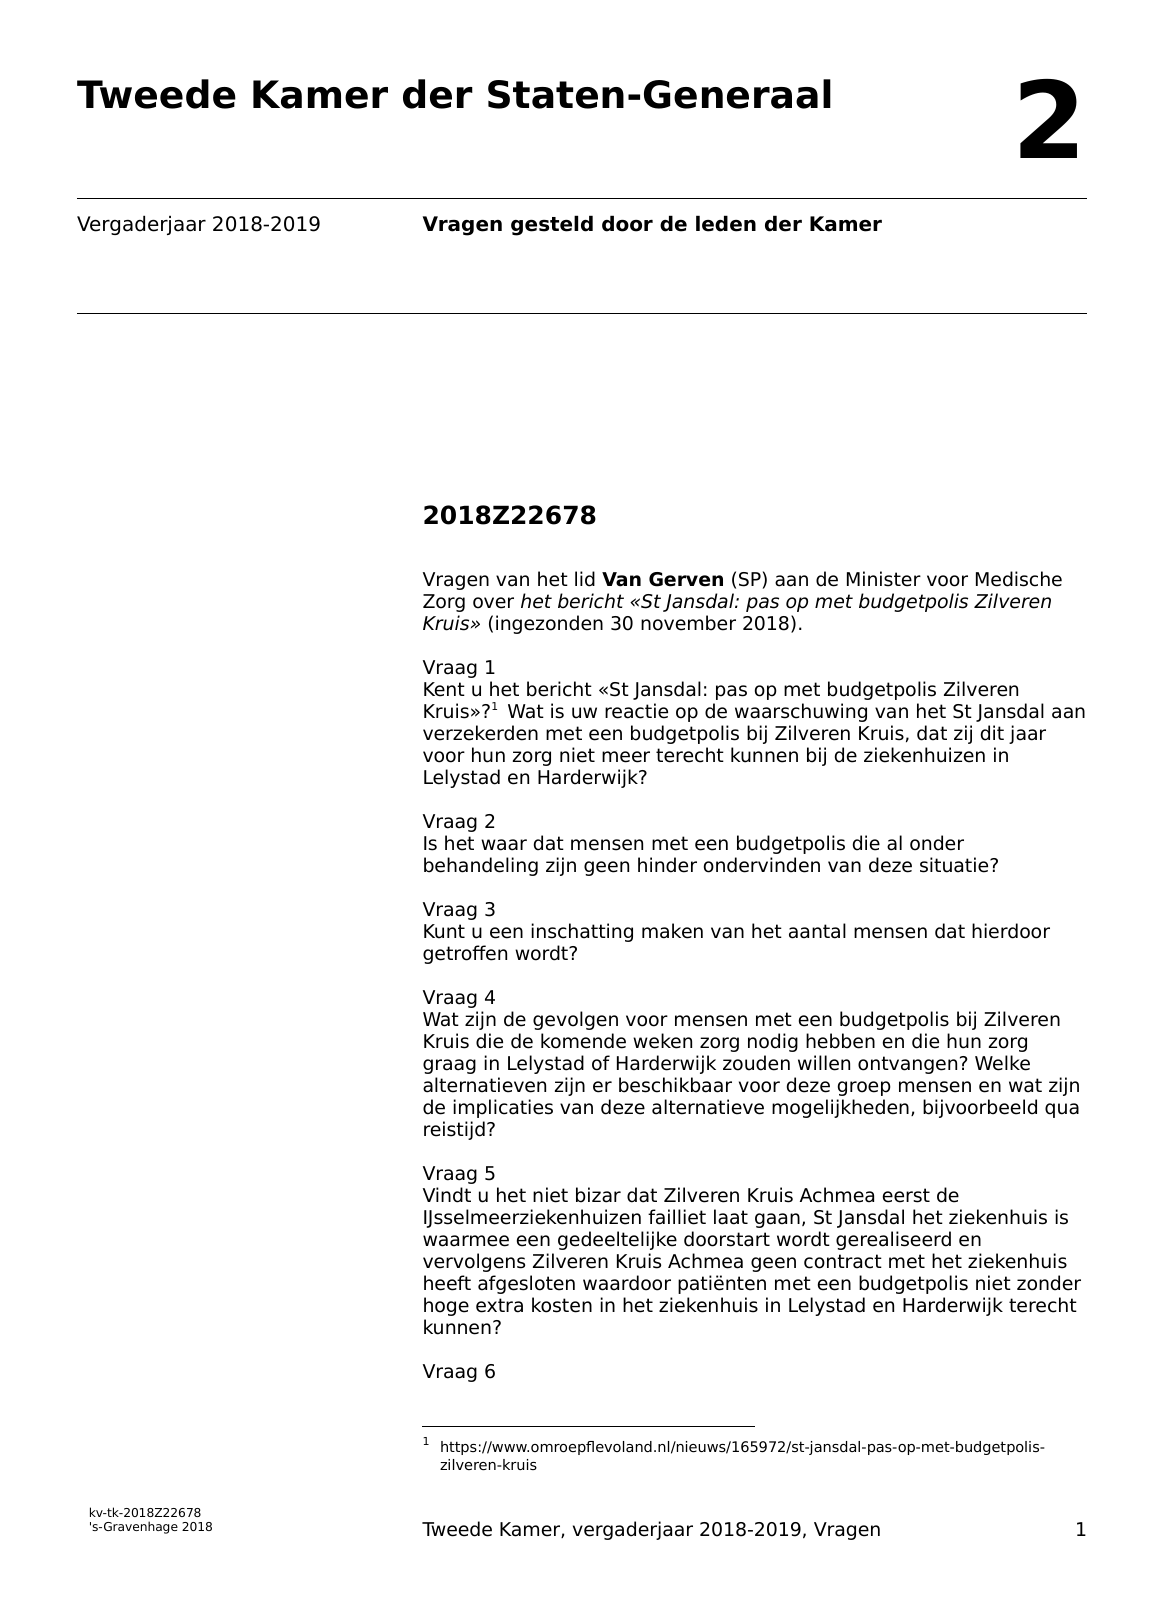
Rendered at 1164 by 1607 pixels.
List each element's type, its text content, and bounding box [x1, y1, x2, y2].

text Vraag 5 [422, 1163, 1087, 1185]
text 's-Gravenhage 2018 [88, 1520, 323, 1534]
table_cell Vergaderjaar 2018-2019 [77, 199, 422, 313]
text Vraag 1 [422, 657, 1087, 679]
text https://www.omroepflevoland.nl/nieuws/165972/st-jansdal-pas-op-met-budgetpolis-zilveren-kruis [422, 1435, 1087, 1474]
text Kent u het bericht «St Jansdal: pas op met budgetpolis Zilveren Kruis»? Wat is uw reactie op de waarschuwing van het St Jansdal aan verzekerden met een budgetpolis bij Zilveren Kruis, dat zij dit jaar voor hun zorg niet meer terecht kunnen bij de ziekenhuizen in Lelystad en Harderwijk? [422, 679, 1087, 789]
text Vraag 3 [422, 899, 1087, 921]
text Is het waar dat mensen met een budgetpolis die al onder behandeling zijn geen hinder ondervinden van deze situatie? [422, 833, 1087, 877]
table_cell Vragen gesteld door de leden der Kamer [422, 199, 1087, 313]
text Kunt u een inschatting maken van het aantal mensen dat hierdoor getroffen wordt? [422, 921, 1087, 965]
text 2018Z22678 [422, 501, 1087, 531]
text Wat zijn de gevolgen voor mensen met een budgetpolis bij Zilveren Kruis die de komende weken zorg nodig hebben en die hun zorg graag in Lelystad of Harderwijk zouden willen ontvangen? Welke alternatieven zijn er beschikbaar voor deze groep mensen en wat zijn de implicaties van deze alternatieve mogelijkheden, bijvoorbeeld qua reistijd? [422, 1009, 1087, 1141]
text Vindt u het niet bizar dat Zilveren Kruis Achmea eerst de IJsselmeerziekenhuizen failliet laat gaan, St Jansdal het ziekenhuis is waarmee een gedeeltelijke doorstart wordt gerealiseerd en vervolgens Zilveren Kruis Achmea geen contract met het ziekenhuis heeft afgesloten waardoor patiënten met een budgetpolis niet zonder hoge extra kosten in het ziekenhuis in Lelystad en Harderwijk terecht kunnen? [422, 1185, 1087, 1339]
text Vraag 6 [422, 1361, 1087, 1383]
table_header Tweede Kamer der Staten-Generaal [77, 59, 886, 198]
text Vragen van het lid Van Gerven (SP) aan de Minister voor Medische Zorg over het bericht «St Jansdal: pas op met budgetpolis Zilveren Kruis» (ingezonden 30 november 2018). [422, 569, 1087, 635]
text kv-tk-2018Z22678 [88, 1506, 323, 1520]
text Vraag 2 [422, 811, 1087, 833]
table_header 2 [886, 59, 1087, 198]
text Vraag 4 [422, 987, 1087, 1009]
